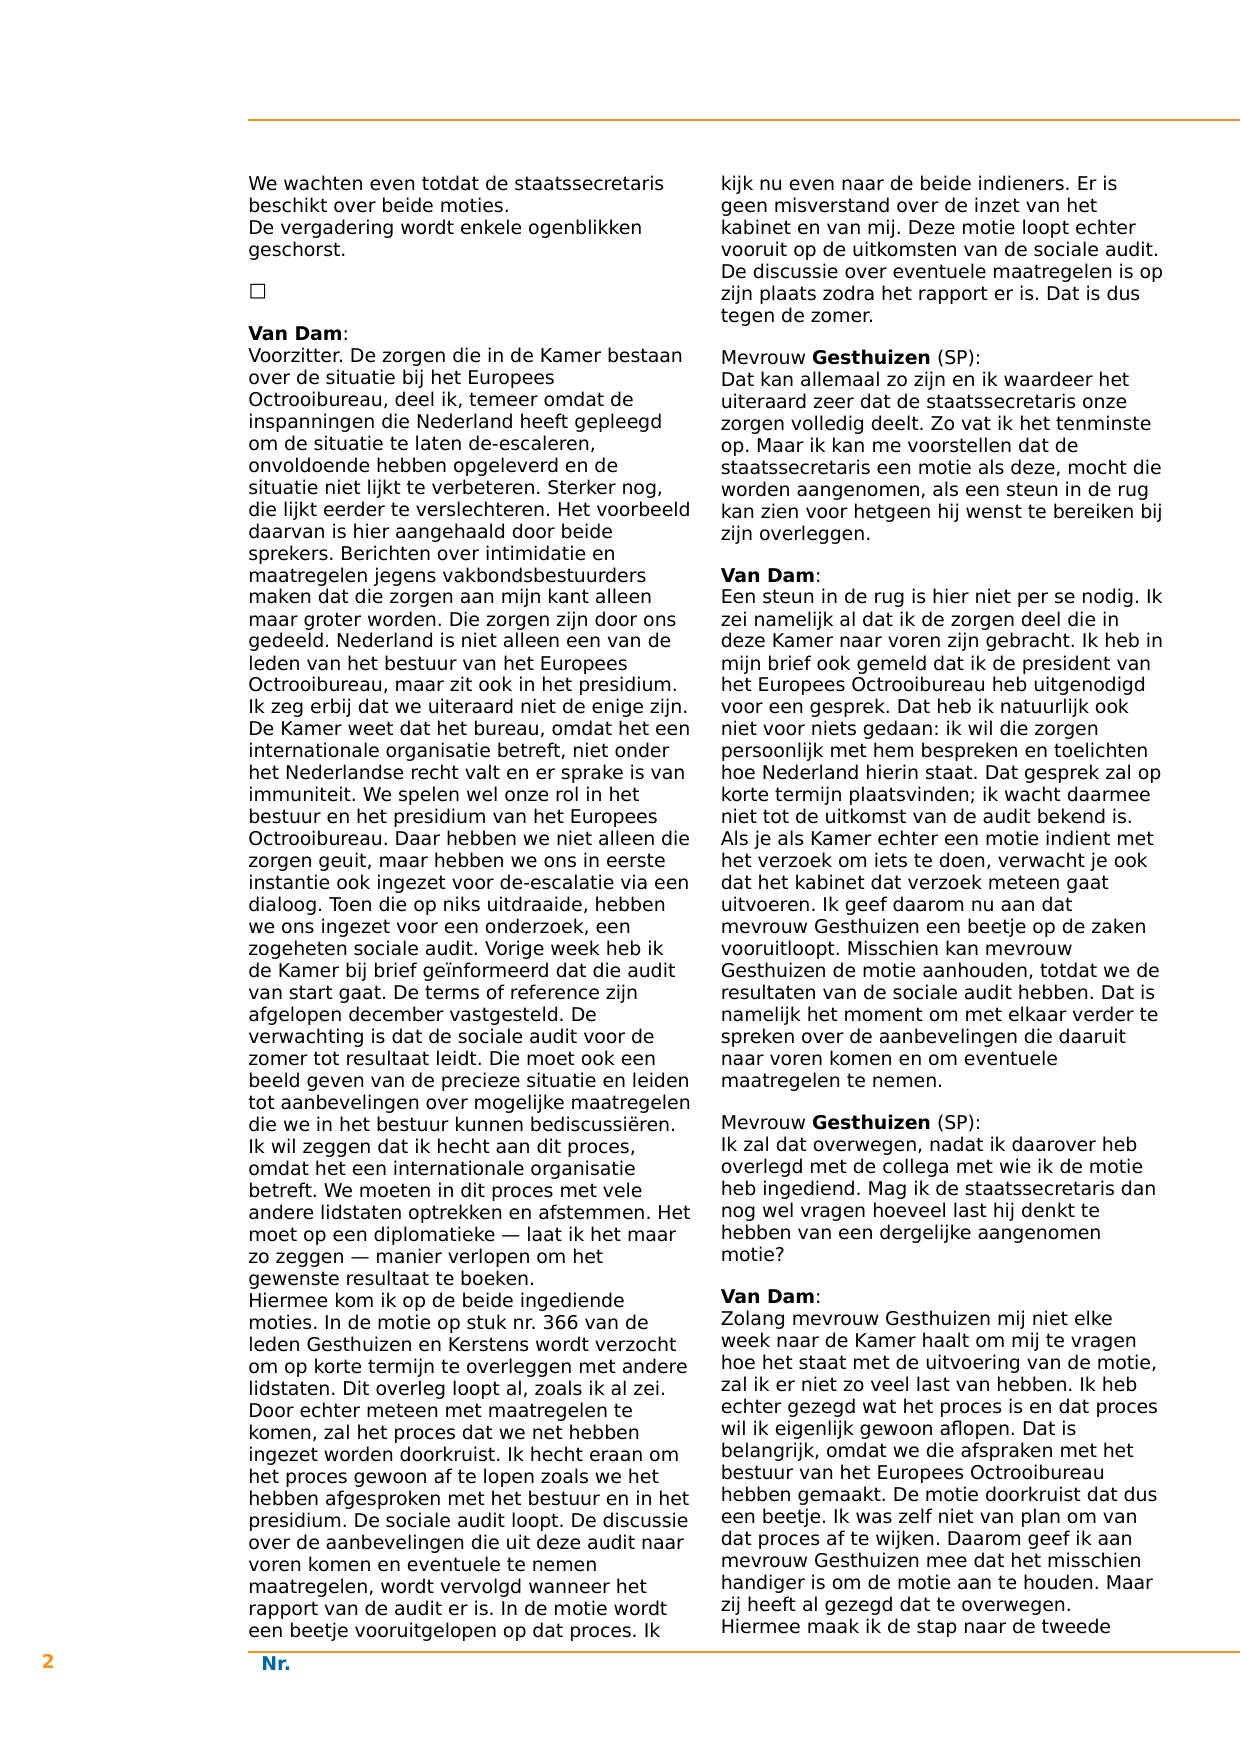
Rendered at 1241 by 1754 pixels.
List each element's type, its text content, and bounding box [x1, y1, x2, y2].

text Zolang mevrouw Gesthuizen mij niet elke week naar de Kamer haalt om mij te vragen hoe het staat met de uitvoering van de motie, zal ik er niet zo veel last van hebben. Ik heb echter gezegd wat het proces is en dat proces wil ik eigenlijk gewoon aflopen. Dat is belangrijk, omdat we die afspraken met het bestuur van het Europees Octrooibureau hebben gemaakt. De motie doorkruist dat dus een beetje. Ik was zelf niet van plan om van dat proces af te wijken. Daarom geef ik aan mevrouw Gesthuizen mee dat het misschien handiger is om de motie aan te houden. Maar zij heeft al gezegd dat te overwegen. [721, 1308, 1163, 1616]
text Hiermee maak ik de stap naar de tweede [721, 1616, 1163, 1637]
text We wachten even totdat de staatssecretaris beschikt over beide moties. [248, 173, 691, 217]
text De Kamer weet dat het bureau, omdat het een internationale organisatie betreft, niet onder het Nederlandse recht valt en er sprake is van immuniteit. We spelen wel onze rol in het bestuur en het presidium van het Europees Octrooibureau. Daar hebben we niet alleen die zorgen geuit, maar hebben we ons in eerste instantie ook ingezet voor de-escalatie via een dialoog. Toen die op niks uitdraaide, hebben we ons ingezet voor een onderzoek, een zogeheten sociale audit. Vorige week heb ik de Kamer bij brief geïnformeerd dat die audit van start gaat. De terms of reference zijn afgelopen december vastgesteld. De verwachting is dat de sociale audit voor de zomer tot resultaat leidt. Die moet ook een beeld geven van de precieze situatie en leiden tot aanbevelingen over mogelijke maatregelen die we in het bestuur kunnen bediscussiëren. Ik wil zeggen dat ik hecht aan dit proces, omdat het een internationale organisatie betreft. We moeten in dit proces met vele andere lidstaten optrekken en afstemmen. Het moet op een diplomatieke — laat ik het maar zo zeggen — manier verlopen om het gewenste resultaat te boeken. [248, 718, 691, 1290]
text Dat kan allemaal zo zijn en ik waardeer het uiteraard zeer dat de staatssecretaris onze zorgen volledig deelt. Zo vat ik het tenminste op. Maar ik kan me voorstellen dat de staatssecretaris een motie als deze, mocht die worden aangenomen, als een steun in de rug kan zien voor hetgeen hij wenst te bereiken bij zijn overleggen. [721, 369, 1163, 544]
text Voorzitter. De zorgen die in de Kamer bestaan over de situatie bij het Europees Octrooibureau, deel ik, temeer omdat de inspanningen die Nederland heeft gepleegd om de situatie te laten de-escaleren, onvoldoende hebben opgeleverd en de situatie niet lijkt te verbeteren. Sterker nog, die lijkt eerder te verslechteren. Het voorbeeld daarvan is hier aangehaald door beide sprekers. Berichten over intimidatie en maatregelen jegens vakbondsbestuurders maken dat die zorgen aan mijn kant alleen maar groter worden. Die zorgen zijn door ons gedeeld. Nederland is niet alleen een van de leden van het bestuur van het Europees Octrooibureau, maar zit ook in het presidium. Ik zeg erbij dat we uiteraard niet de enige zijn. [248, 345, 691, 718]
text Een steun in de rug is hier niet per se nodig. Ik zei namelijk al dat ik de zorgen deel die in deze Kamer naar voren zijn gebracht. Ik heb in mijn brief ook gemeld dat ik de president van het Europees Octrooibureau heb uitgenodigd voor een gesprek. Dat heb ik natuurlijk ook niet voor niets gedaan: ik wil die zorgen persoonlijk met hem bespreken en toelichten hoe Nederland hierin staat. Dat gesprek zal op korte termijn plaatsvinden; ik wacht daarmee niet tot de uitkomst van de audit bekend is. Als je als Kamer echter een motie indient met het verzoek om iets te doen, verwacht je ook dat het kabinet dat verzoek meteen gaat uitvoeren. Ik geef daarom nu aan dat mevrouw Gesthuizen een beetje op de zaken vooruitloopt. Misschien kan mevrouw Gesthuizen de motie aanhouden, totdat we de resultaten van de sociale audit hebben. Dat is namelijk het moment om met elkaar verder te spreken over de aanbevelingen die daaruit naar voren komen en om eventuele maatregelen te nemen. [721, 586, 1163, 1092]
text Van Dam: [721, 1286, 1163, 1308]
text Van Dam: [248, 323, 691, 345]
text Ik zal dat overwegen, nadat ik daarover heb overlegd met de collega met wie ik de motie heb ingediend. Mag ik de staatssecretaris dan nog wel vragen hoeveel last hij denkt te hebben van een dergelijke aangenomen motie? [721, 1134, 1163, 1266]
text ⬜ [248, 281, 691, 303]
text Mevrouw Gesthuizen (SP): [721, 1112, 1163, 1134]
text Hiermee kom ik op de beide ingediende moties. In de motie op stuk nr. 366 van de leden Gesthuizen en Kerstens wordt verzocht om op korte termijn te overleggen met andere lidstaten. Dit overleg loopt al, zoals ik al zei. Door echter meteen met maatregelen te komen, zal het proces dat we net hebben ingezet worden doorkruist. Ik hecht eraan om het proces gewoon af te lopen zoals we het hebben afgesproken met het bestuur en in het presidium. De sociale audit loopt. De discussie over de aanbevelingen die uit deze audit naar voren komen en eventuele te nemen maatregelen, wordt vervolgd wanneer het rapport van de audit er is. In de motie wordt een beetje vooruitgelopen op dat proces. Ik [248, 1290, 691, 1641]
text Mevrouw Gesthuizen (SP): [721, 347, 1163, 369]
text Van Dam: [721, 564, 1163, 586]
text kijk nu even naar de beide indieners. Er is geen misverstand over de inzet van het kabinet en van mij. Deze motie loopt echter vooruit op de uitkomsten van de sociale audit. De discussie over eventuele maatregelen is op zijn plaats zodra het rapport er is. Dat is dus tegen de zomer. [721, 173, 1163, 327]
text De vergadering wordt enkele ogenblikken geschorst. [248, 217, 691, 261]
